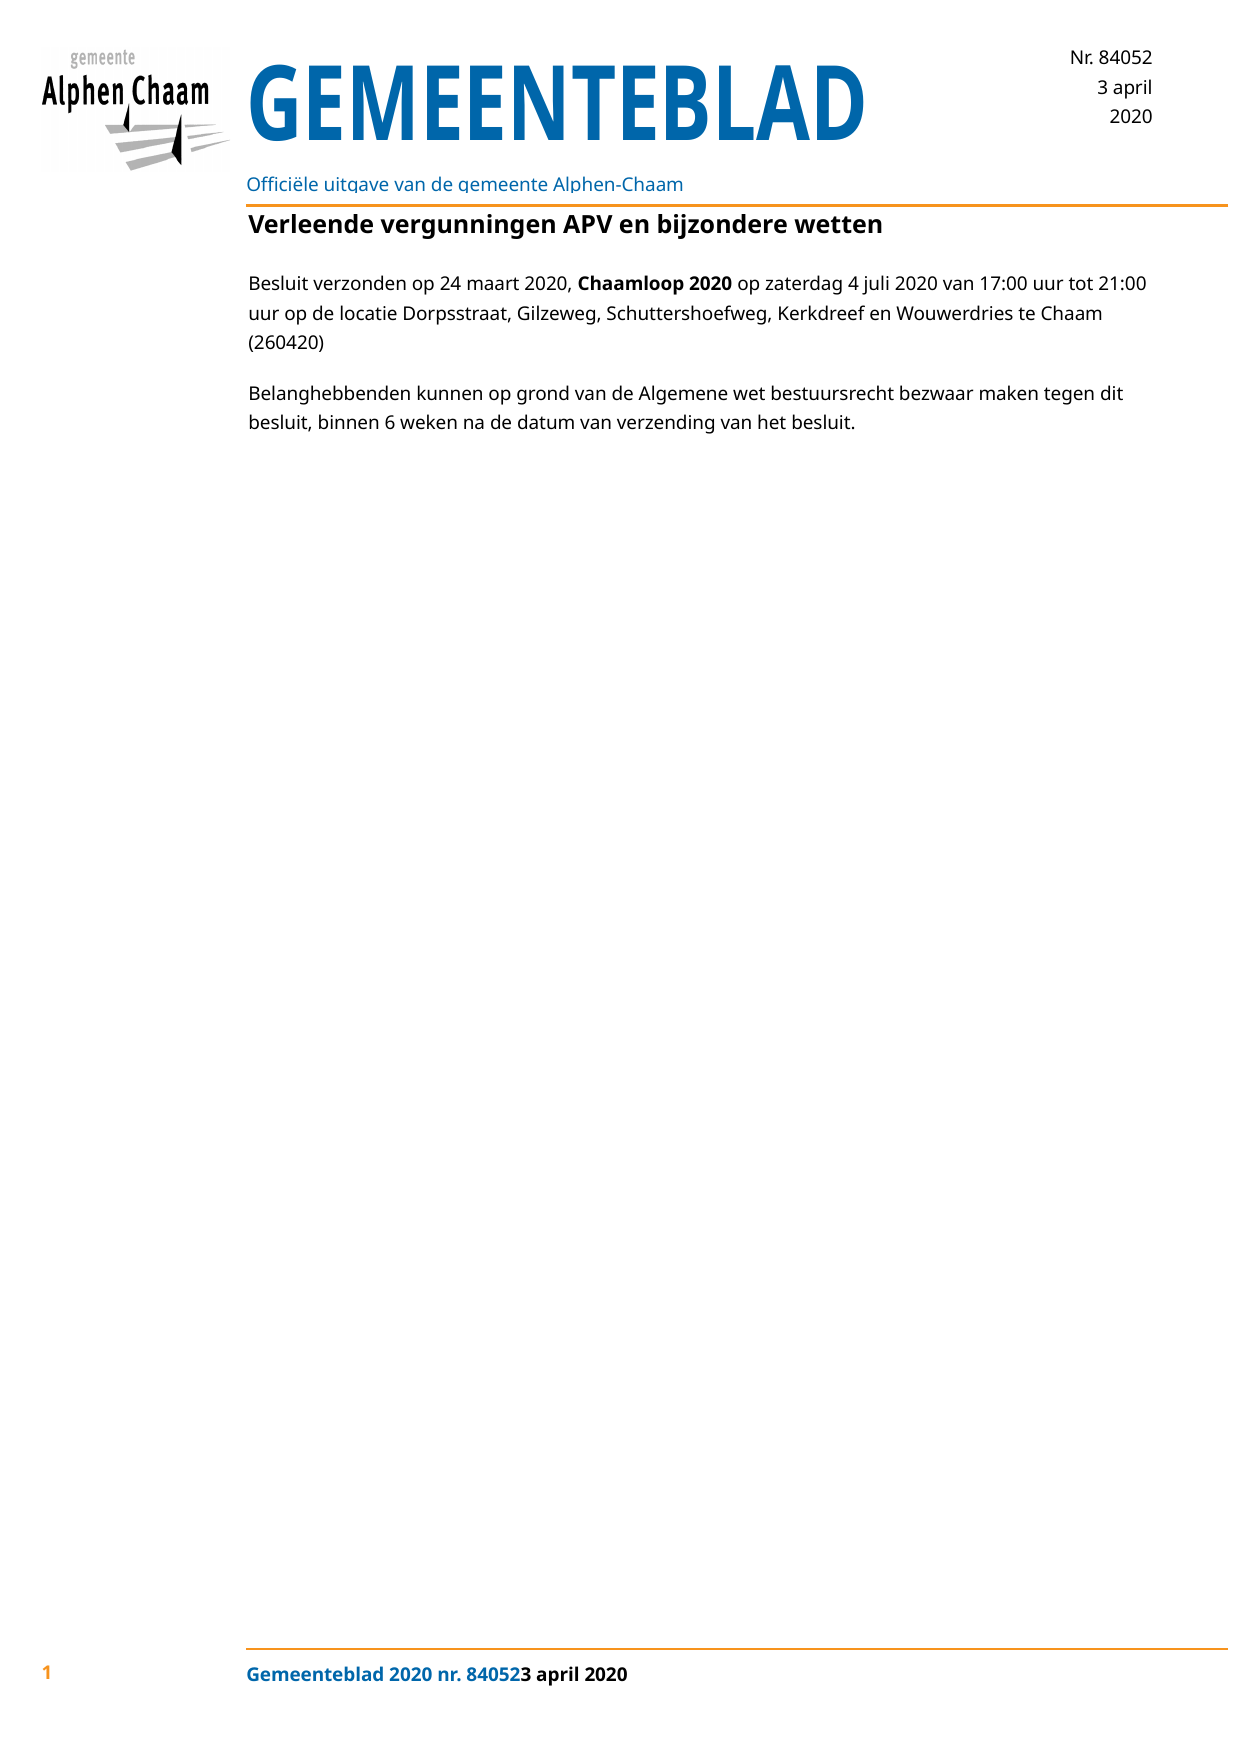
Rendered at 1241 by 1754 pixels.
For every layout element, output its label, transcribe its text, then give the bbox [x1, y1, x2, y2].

picture [41, 47, 231, 172]
text Besluit verzonden op 24 maart 2020, Chaamloop 2020 op zaterdag 4 juli 2020 van 17:00 uur tot 21:00 uur op de locatie Dorpsstraat, Gilzeweg, Schuttershoefweg, Kerkdreef en Wouwerdries te Chaam (260420) [248, 270, 1152, 355]
text Verleende vergunningen APV en bijzondere wetten [248, 207, 1152, 241]
text Belanghebbenden kunnen op grond van de Algemene wet bestuursrecht bezwaar maken tegen dit besluit, binnen 6 weken na de datum van verzending van het besluit. [248, 380, 1152, 435]
